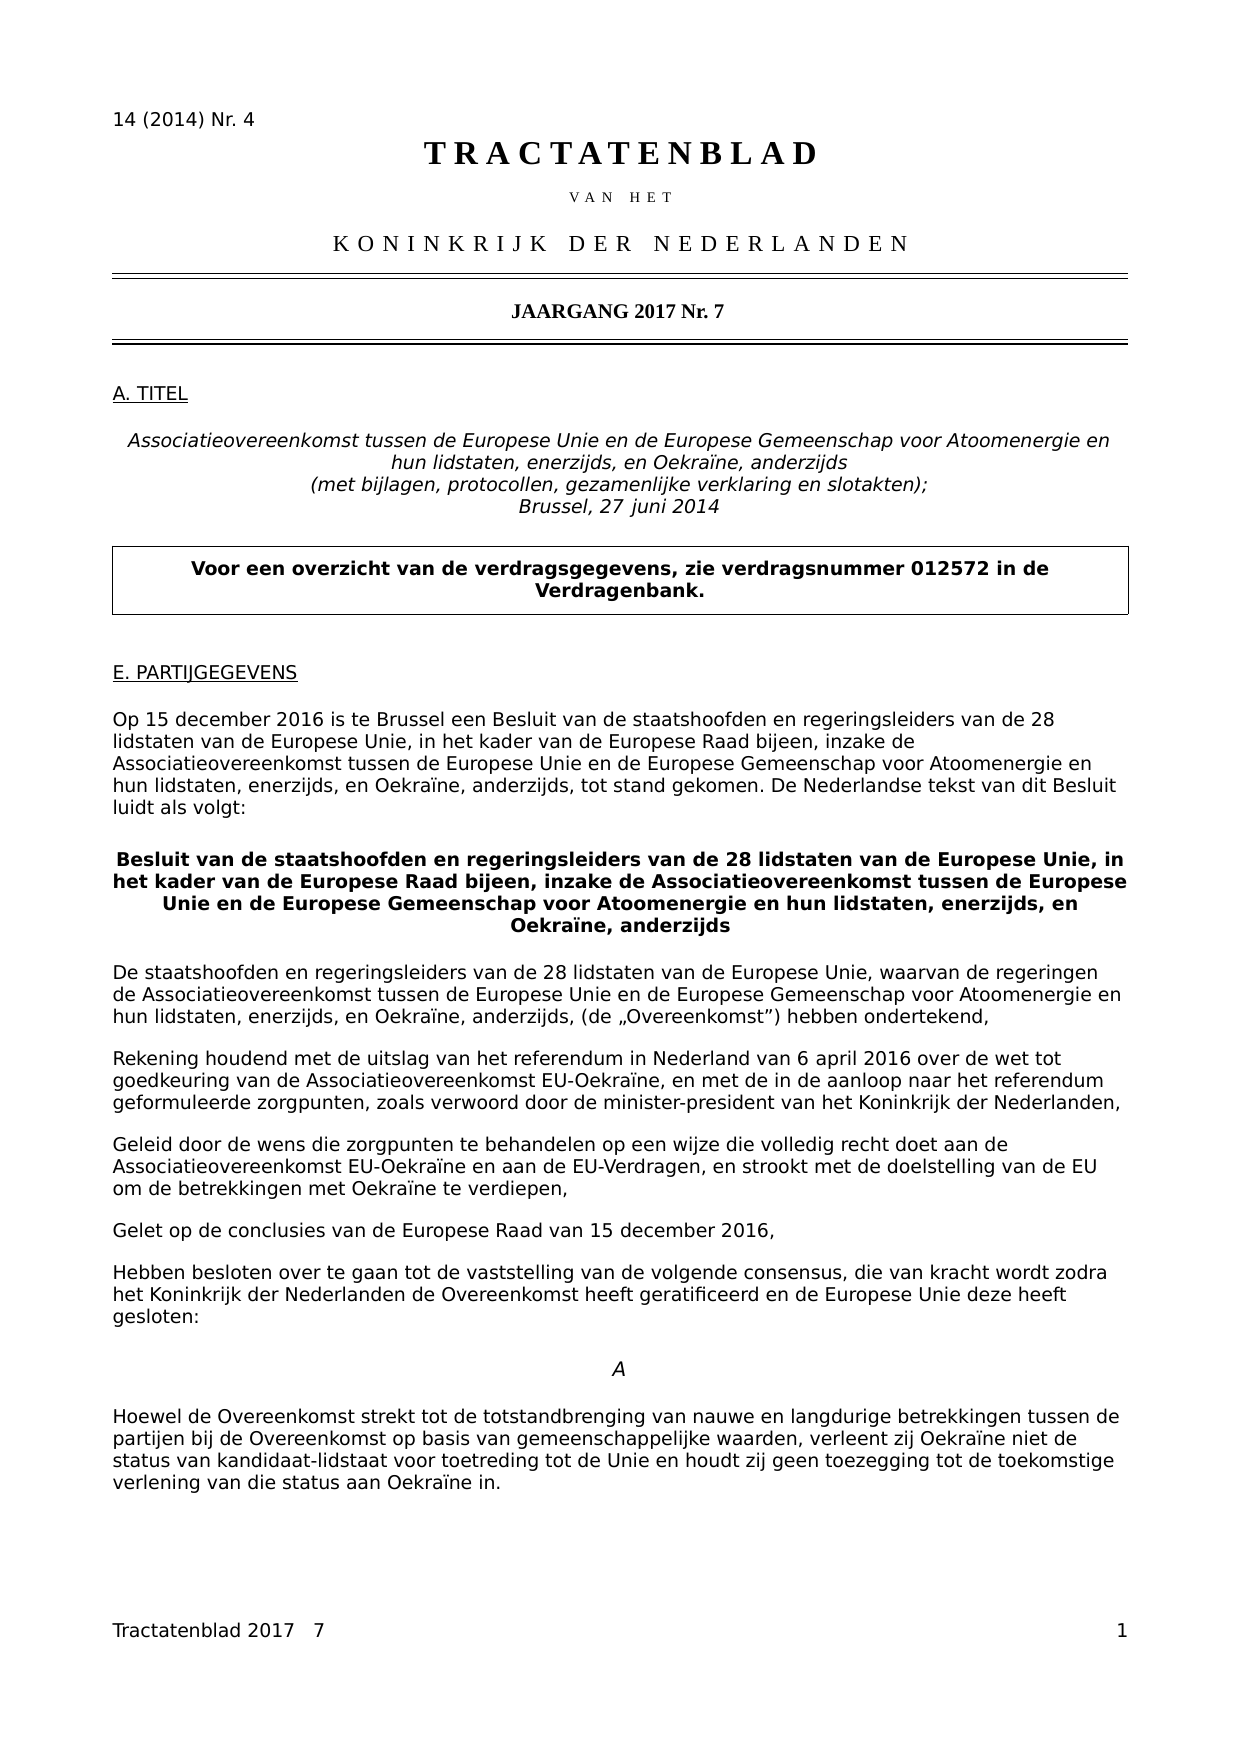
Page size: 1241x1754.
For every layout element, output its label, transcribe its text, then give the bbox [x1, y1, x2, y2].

text Op 15 december 2016 is te Brussel een Besluit van de staatshoofden en regeringsleiders van de 28 lidstaten van de Europese Unie, in het kader van de Europese Raad bijeen, inzake de Associatieovereenkomst tussen de Europese Unie en de Europese Gemeenschap voor Atoomenergie en hun lidstaten, enerzijds, en Oekraïne, anderzijds, tot stand gekomen. De Nederlandse tekst van dit Besluit luidt als volgt: [112, 709, 1128, 819]
text Hebben besloten over te gaan tot de vaststelling van de volgende consensus, die van kracht wordt zodra het Koninkrijk der Nederlanden de Overeenkomst heeft geratificeerd en de Europese Unie deze heeft gesloten: [112, 1262, 1128, 1328]
text 14 (2014) Nr. 4 [112, 109, 1128, 131]
subtitle A. TITEL [112, 383, 1128, 405]
text Brussel, 27 juni 2014 [112, 496, 1128, 518]
text (met bijlagen, protocollen, gezamenlijke verklaring en slotakten); [112, 474, 1128, 496]
text TRACTATENBLAD [112, 133, 1128, 172]
subtitle E. PARTIJGEGEVENS [112, 662, 1128, 684]
text Rekening houdend met de uitslag van het referendum in Nederland van 6 april 2016 over de wet tot goedkeuring van de Associatieovereenkomst EU-Oekraïne, en met de in de aanloop naar het referendum geformuleerde zorgpunten, zoals verwoord door de minister-president van het Koninkrijk der Nederlanden, [112, 1048, 1128, 1114]
text Associatieovereenkomst tussen de Europese Unie en de Europese Gemeenschap voor Atoomenergie en hun lidstaten, enerzijds, en Oekraïne, anderzijds [112, 430, 1128, 474]
text Gelet op de conclusies van de Europese Raad van 15 december 2016, [112, 1220, 1128, 1242]
text JAARGANG 2017 Nr. 7 [112, 299, 1128, 323]
subtitle A [112, 1358, 1128, 1381]
text VAN HET [112, 189, 1128, 206]
text Geleid door de wens die zorgpunten te behandelen op een wijze die volledig recht doet aan de Associatieovereenkomst EU-Oekraïne en aan de EU-Verdragen, en strookt met de doelstelling van de EU om de betrekkingen met Oekraïne te verdiepen, [112, 1134, 1128, 1200]
text De staatshoofden en regeringsleiders van de 28 lidstaten van de Europese Unie, waarvan de regeringen de Associatieovereenkomst tussen de Europese Unie en de Europese Gemeenschap voor Atoomenergie en hun lidstaten, enerzijds, en Oekraïne, anderzijds, (de „Overeenkomst”) hebben ondertekend, [112, 962, 1128, 1028]
subtitle Besluit van de staatshoofden en regeringsleiders van de 28 lidstaten van de Europese Unie, in het kader van de Europese Raad bijeen, inzake de Associatieovereenkomst tussen de Europese Unie en de Europese Gemeenschap voor Atoomenergie en hun lidstaten, enerzijds, en Oekraïne, anderzijds [112, 849, 1128, 937]
text KONINKRIJK DER NEDERLANDEN [112, 229, 1128, 256]
text Hoewel de Overeenkomst strekt tot de totstandbrenging van nauwe en langdurige betrekkingen tussen de partijen bij de Overeenkomst op basis van gemeenschappelijke waarden, verleent zij Oekraïne niet de status van kandidaat-lidstaat voor toetreding tot de Unie en houdt zij geen toezegging tot de toekomstige verlening van die status aan Oekraïne in. [112, 1406, 1128, 1494]
